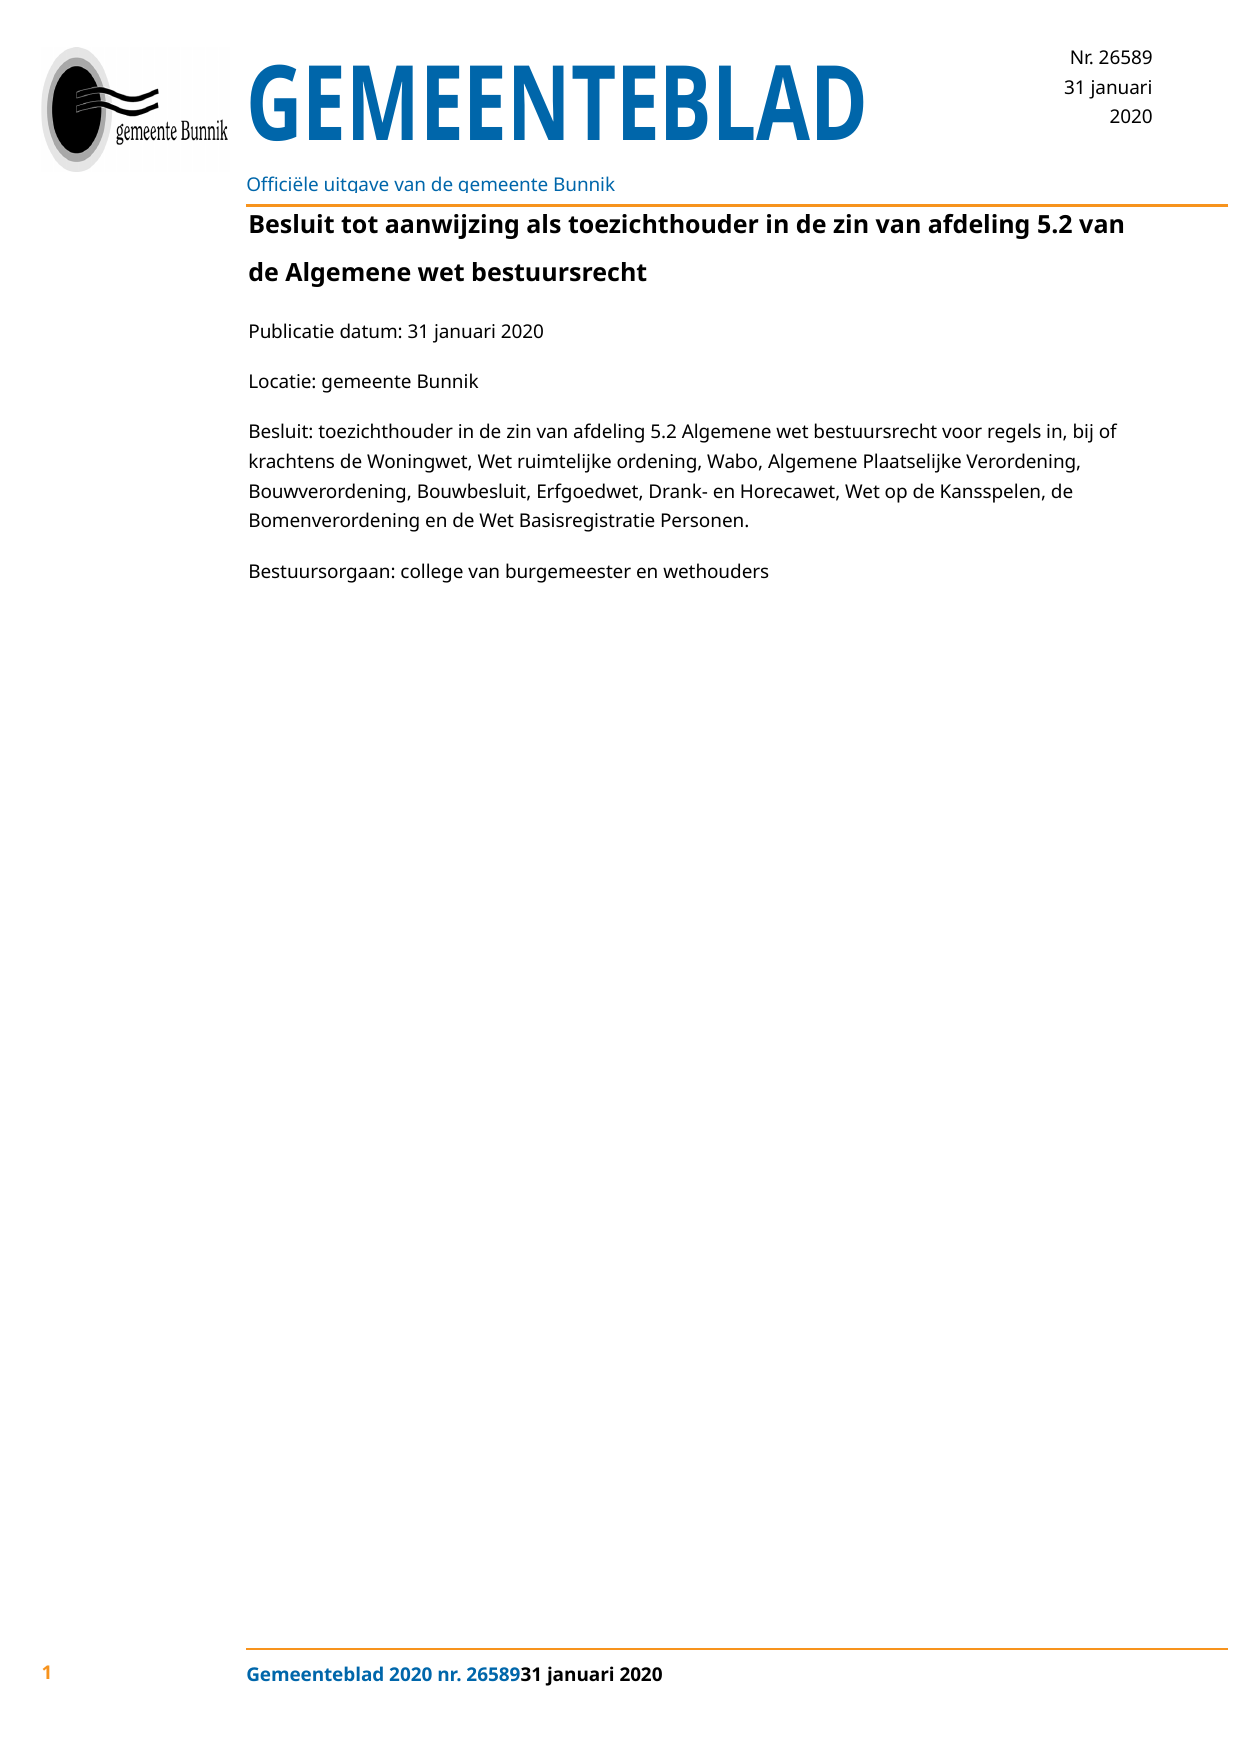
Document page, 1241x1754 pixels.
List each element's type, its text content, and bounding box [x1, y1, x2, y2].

text Locatie: gemeente Bunnik [248, 368, 1152, 394]
text Besluit tot aanwijzing als toezichthouder in de zin van afdeling 5.2 van de Algemene wet bestuursrecht [248, 207, 1152, 288]
text Besluit: toezichthouder in de zin van afdeling 5.2 Algemene wet bestuursrecht voor regels in, bij of krachtens de Woningwet, Wet ruimtelijke ordening, Wabo, Algemene Plaatselijke Verordening, Bouwverordening, Bouwbesluit, Erfgoedwet, Drank- en Horecawet, Wet op de Kansspelen, de Bomenverordening en de Wet Basisregistratie Personen. [248, 419, 1152, 533]
text Bestuursorgaan: college van burgemeester en wethouders [248, 558, 1152, 584]
picture [41, 47, 231, 172]
text Publicatie datum: 31 januari 2020 [248, 318, 1152, 344]
